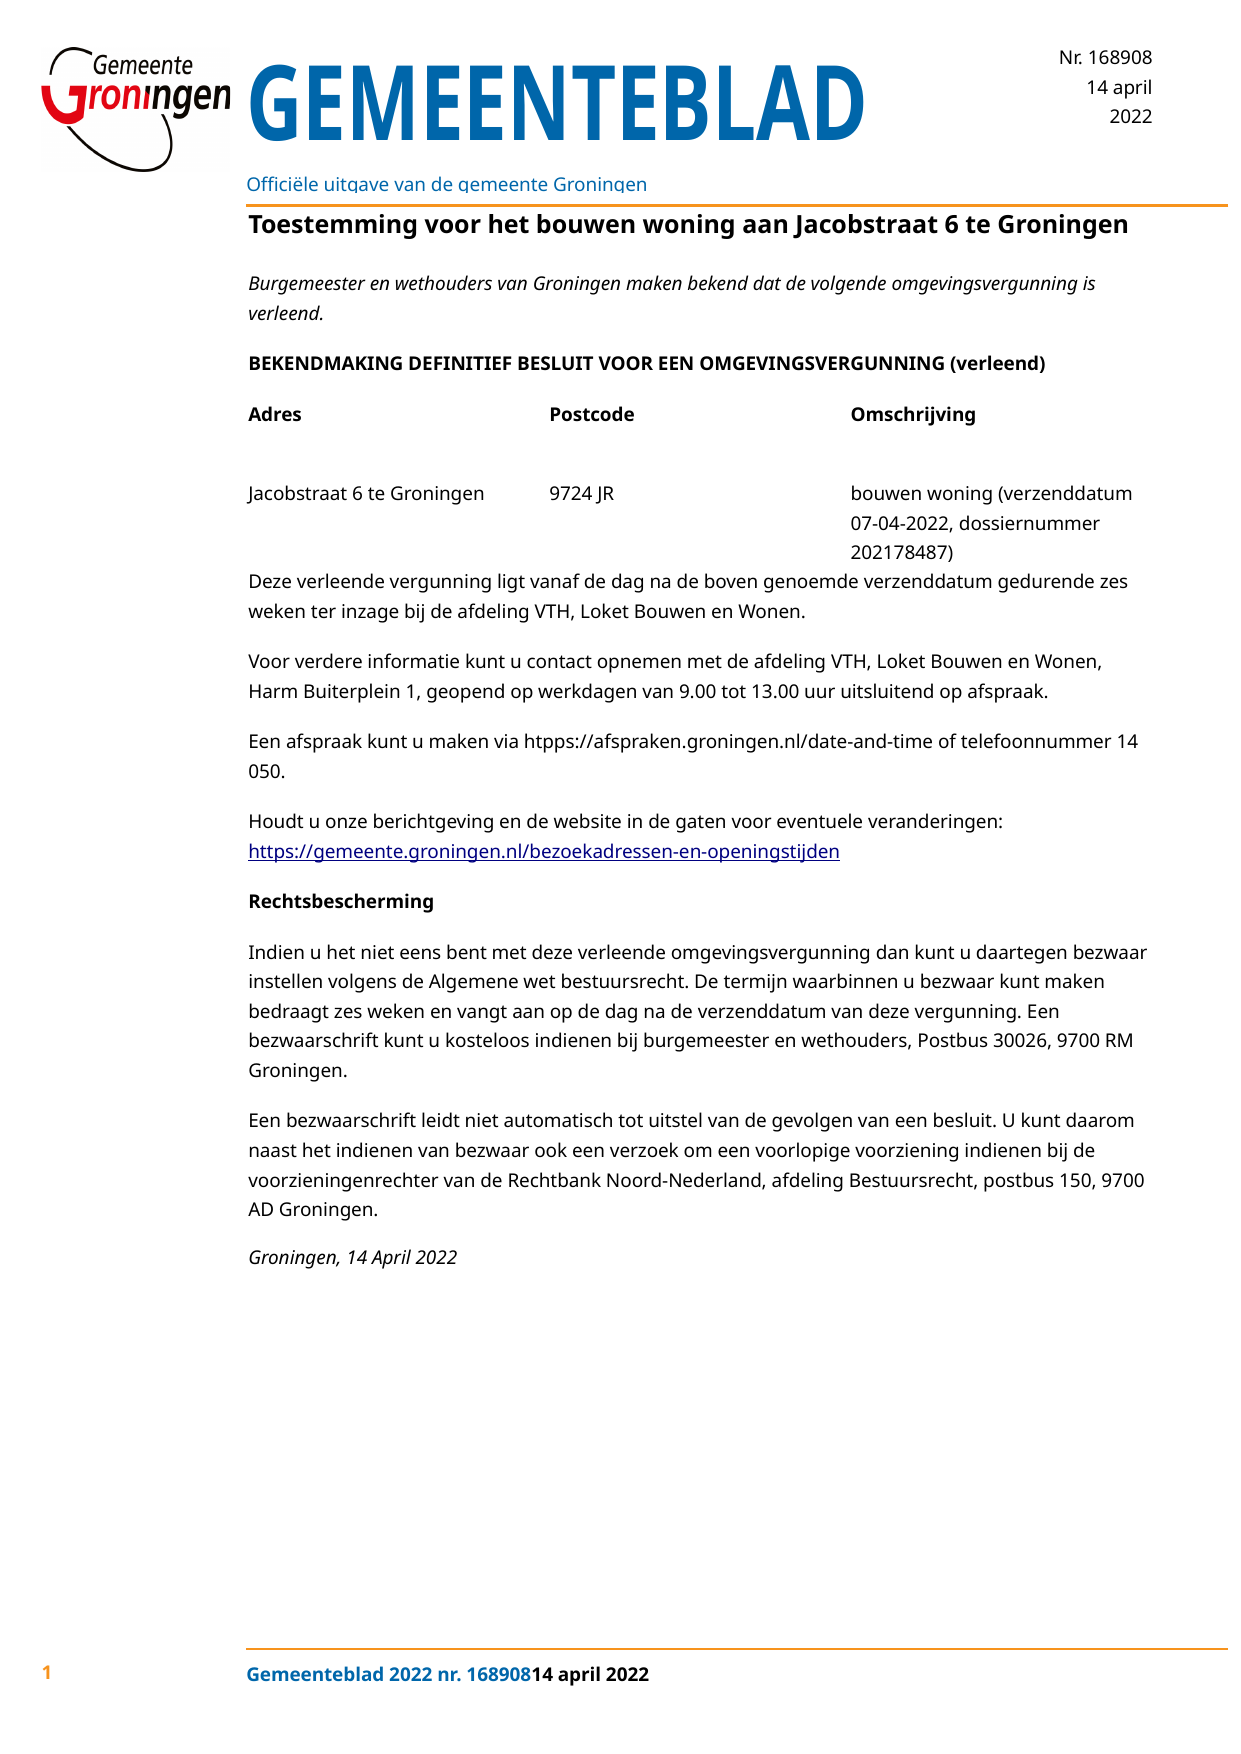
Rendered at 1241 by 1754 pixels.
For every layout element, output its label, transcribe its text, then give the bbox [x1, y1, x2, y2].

text Groningen, 14 April 2022 [248, 1244, 1152, 1270]
table_header Adres [248, 401, 549, 427]
table_header 9724 JR [549, 480, 850, 565]
picture [41, 47, 231, 172]
text Indien u het niet eens bent met deze verleende omgevingsvergunning dan kunt u daartegen bezwaar instellen volgens de Algemene wet bestuursrecht. De termijn waarbinnen u bezwaar kunt maken bedraagt zes weken en vangt aan op de dag na de verzenddatum van deze vergunning. Een bezwaarschrift kunt u kosteloos indienen bij burgemeester en wethouders, Postbus 30026, 9700 RM Groningen. [248, 939, 1152, 1083]
text Een bezwaarschrift leidt niet automatisch tot uitstel van de gevolgen van een besluit. U kunt daarom naast het indienen van bezwaar ook een verzoek om een voorlopige voorziening indienen bij de voorzieningenrechter van de Rechtbank Noord-Nederland, afdeling Bestuursrecht, postbus 150, 9700 AD Groningen. [248, 1108, 1152, 1222]
text Een afspraak kunt u maken via htpps://afspraken.groningen.nl/date-and-time of telefoonnummer 14 050. [248, 728, 1152, 784]
text Houdt u onze berichtgeving en de website in de gaten voor eventuele veranderingen: https://gemeente.groningen.nl/bezoekadressen-en-openingstijden [248, 808, 1152, 864]
text Toestemming voor het bouwen woning aan Jacobstraat 6 te Groningen [248, 207, 1152, 241]
table_header bouwen woning (verzenddatum 07-04-2022, dossiernummer 202178487) [850, 480, 1152, 565]
table_header Postcode [549, 401, 850, 427]
text Burgemeester en wethouders van Groningen maken bekend dat de volgende omgevingsvergunning is verleend. [248, 270, 1152, 326]
text BEKENDMAKING DEFINITIEF BESLUIT VOOR EEN OMGEVINGSVERGUNNING (verleend) [248, 350, 1152, 376]
text Voor verdere informatie kunt u contact opnemen met de afdeling VTH, Loket Bouwen en Wonen, Harm Buiterplein 1, geopend op werkdagen van 9.00 tot 13.00 uur uitsluitend op afspraak. [248, 648, 1152, 704]
text Rechtsbescherming [248, 888, 1152, 914]
table_header Omschrijving [850, 401, 1152, 427]
table_header Jacobstraat 6 te Groningen [248, 480, 549, 565]
text Deze verleende vergunning ligt vanaf de dag na de boven genoemde verzenddatum gedurende zes weken ter inzage bij de afdeling VTH, Loket Bouwen en Wonen. [248, 568, 1152, 624]
